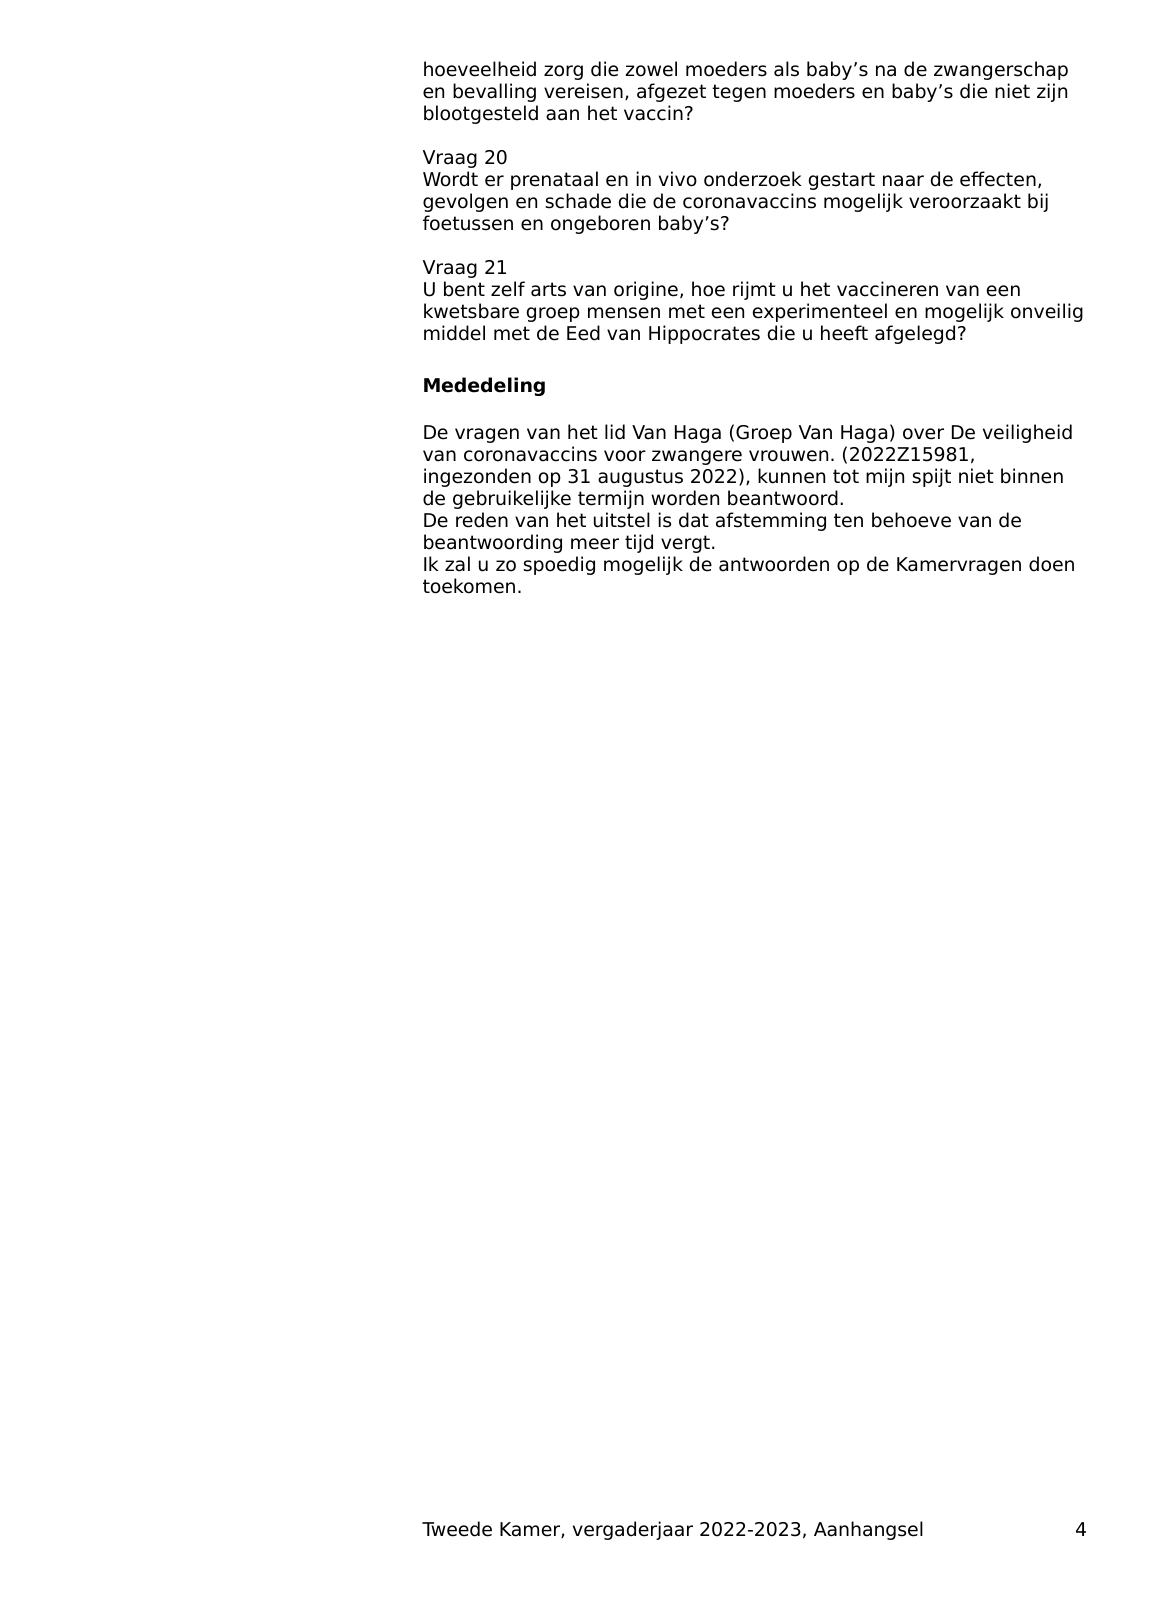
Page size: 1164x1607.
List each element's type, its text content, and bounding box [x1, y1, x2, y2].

text Vraag 21 [422, 257, 1087, 279]
text De reden van het uitstel is dat afstemming ten behoeve van de beantwoording meer tijd vergt. [422, 510, 1087, 554]
text De vragen van het lid Van Haga (Groep Van Haga) over De veiligheid van coronavaccins voor zwangere vrouwen. (2022Z15981, ingezonden op 31 augustus 2022), kunnen tot mijn spijt niet binnen de gebruikelijke termijn worden beantwoord. [422, 422, 1087, 510]
subtitle Mededeling [422, 375, 1087, 397]
text U bent zelf arts van origine, hoe rijmt u het vaccineren van een kwetsbare groep mensen met een experimenteel en mogelijk onveilig middel met de Eed van Hippocrates die u heeft afgelegd? [422, 279, 1087, 345]
text Wordt er prenataal en in vivo onderzoek gestart naar de effecten, gevolgen en schade die de coronavaccins mogelijk veroorzaakt bij foetussen en ongeboren baby’s? [422, 169, 1087, 235]
text hoeveelheid zorg die zowel moeders als baby’s na de zwangerschap en bevalling vereisen, afgezet tegen moeders en baby’s die niet zijn blootgesteld aan het vaccin? [422, 59, 1087, 125]
text Ik zal u zo spoedig mogelijk de antwoorden op de Kamervragen doen toekomen. [422, 554, 1087, 598]
text Vraag 20 [422, 147, 1087, 169]
